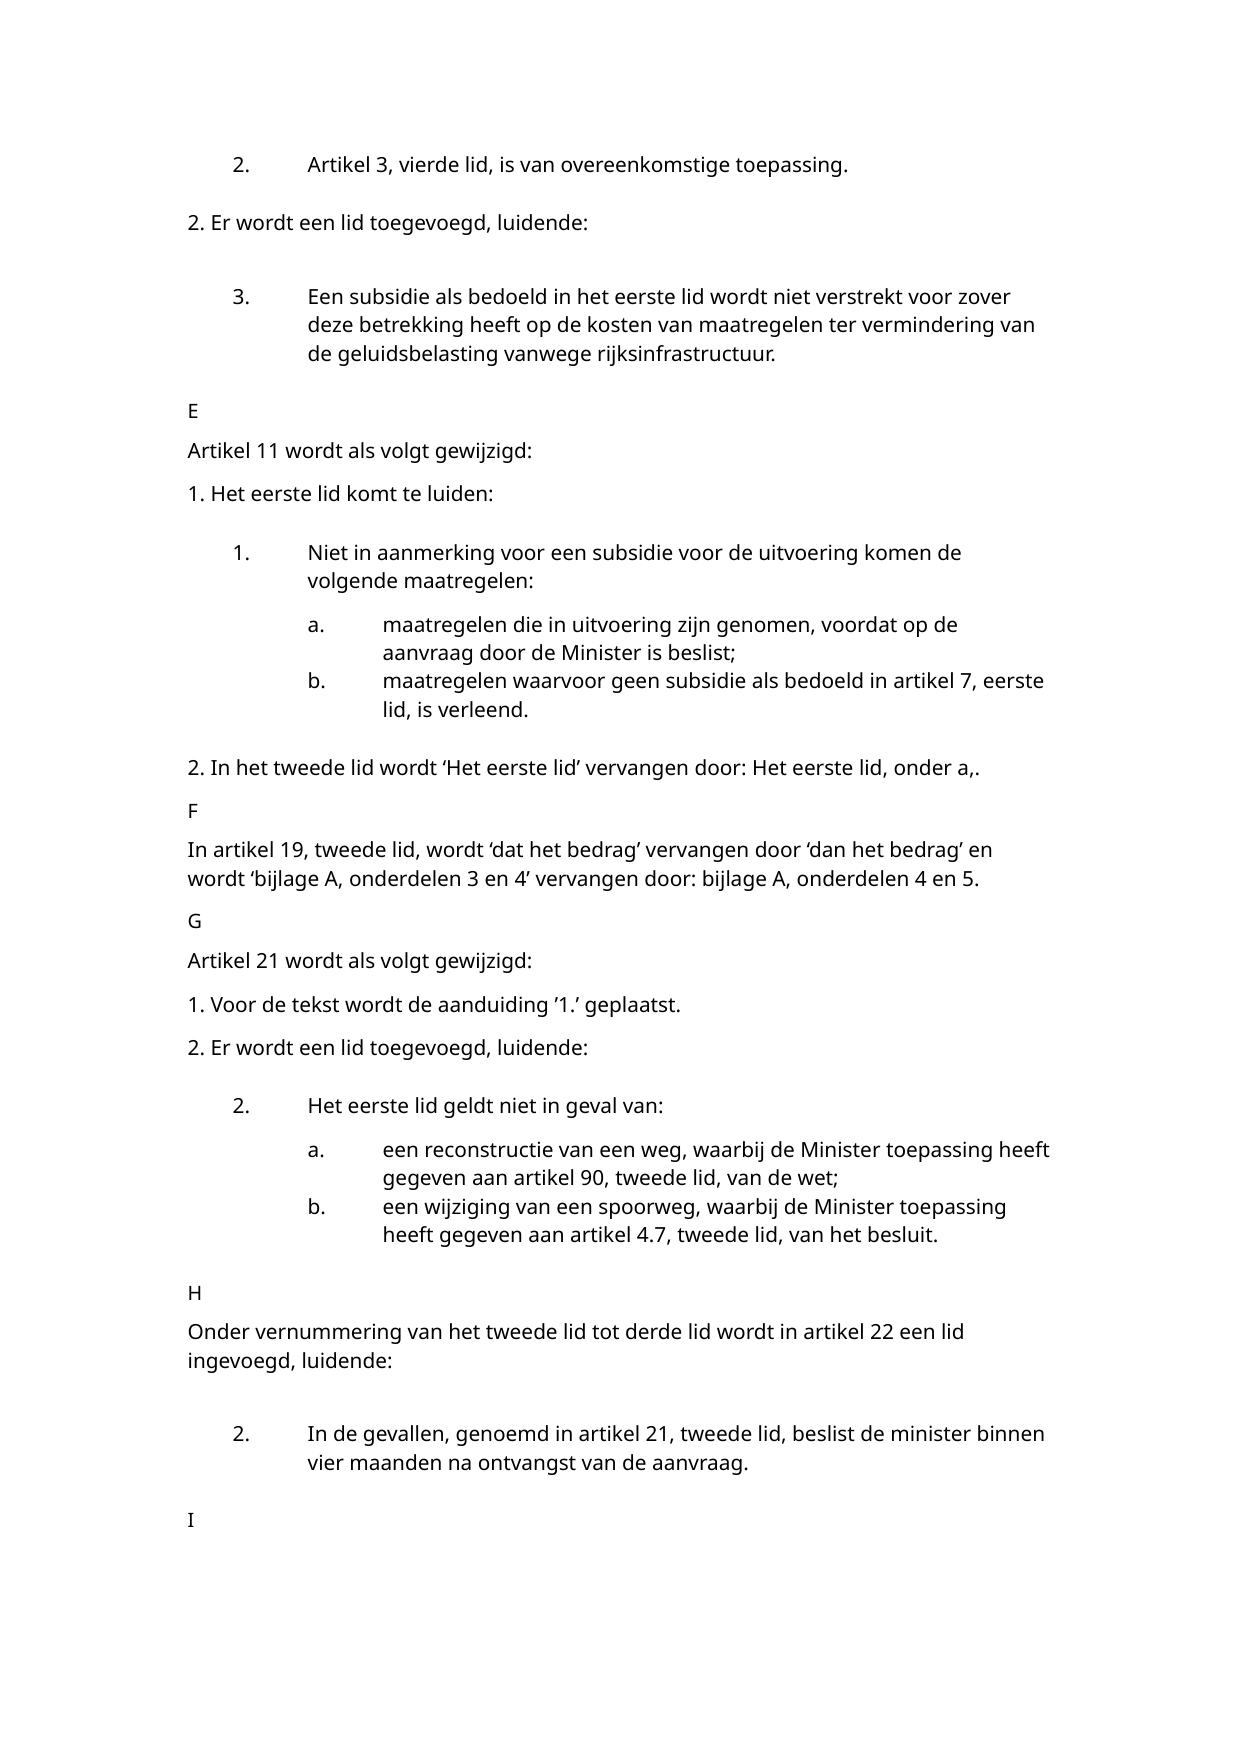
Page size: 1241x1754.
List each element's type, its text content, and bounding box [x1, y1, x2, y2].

list een reconstructie van een weg, waarbij de Minister toepassing heeft gegeven aan artikel 90, tweede lid, van de wet; [307, 1135, 1053, 1192]
list maatregelen waarvoor geen subsidie als bedoeld in artikel 7, eerste lid, is verleend. [307, 667, 1053, 723]
text 2. In het tweede lid wordt ‘Het eerste lid’ vervangen door: Het eerste lid, onder a,. [187, 753, 1053, 782]
list In de gevallen, genoemd in artikel 21, tweede lid, beslist de minister binnen vier maanden na ontvangst van de aanvraag. [232, 1419, 1053, 1476]
list Het eerste lid geldt niet in geval van: [232, 1092, 1053, 1120]
list maatregelen die in uitvoering zijn genomen, voordat op de aanvraag door de Minister is beslist; [307, 610, 1053, 667]
text 2. Er wordt een lid toegevoegd, luidende: [187, 208, 1053, 237]
text I [187, 1506, 1053, 1533]
text F [187, 797, 1053, 824]
list een wijziging van een spoorweg, waarbij de Minister toepassing heeft gegeven aan artikel 4.7, tweede lid, van het besluit. [307, 1192, 1053, 1249]
text G [187, 907, 1053, 934]
text Onder vernummering van het tweede lid tot derde lid wordt in artikel 22 een lid ingevoegd, luidende: [187, 1317, 1053, 1374]
list Artikel 3, vierde lid, is van overeenkomstige toepassing. [232, 150, 1053, 178]
text H [187, 1279, 1053, 1306]
text 2. Er wordt een lid toegevoegd, luidende: [187, 1033, 1053, 1062]
text Artikel 21 wordt als volgt gewijzigd: [187, 946, 1053, 975]
text Artikel 11 wordt als volgt gewijzigd: [187, 436, 1053, 464]
text 1. Het eerste lid komt te luiden: [187, 479, 1053, 508]
text 1. Voor de tekst wordt de aanduiding ’1.’ geplaatst. [187, 990, 1053, 1018]
text In artikel 19, tweede lid, wordt ‘dat het bedrag’ vervangen door ‘dan het bedrag’ en wordt ‘bijlage A, onderdelen 3 en 4’ vervangen door: bijlage A, onderdelen 4 en 5. [187, 836, 1053, 892]
list Niet in aanmerking voor een subsidie voor de uitvoering komen de volgende maatregelen: [232, 538, 1053, 595]
text E [187, 397, 1053, 424]
list Een subsidie als bedoeld in het eerste lid wordt niet verstrekt voor zover deze betrekking heeft op de kosten van maatregelen ter vermindering van de geluidsbelasting vanwege rijksinfrastructuur. [232, 282, 1053, 367]
